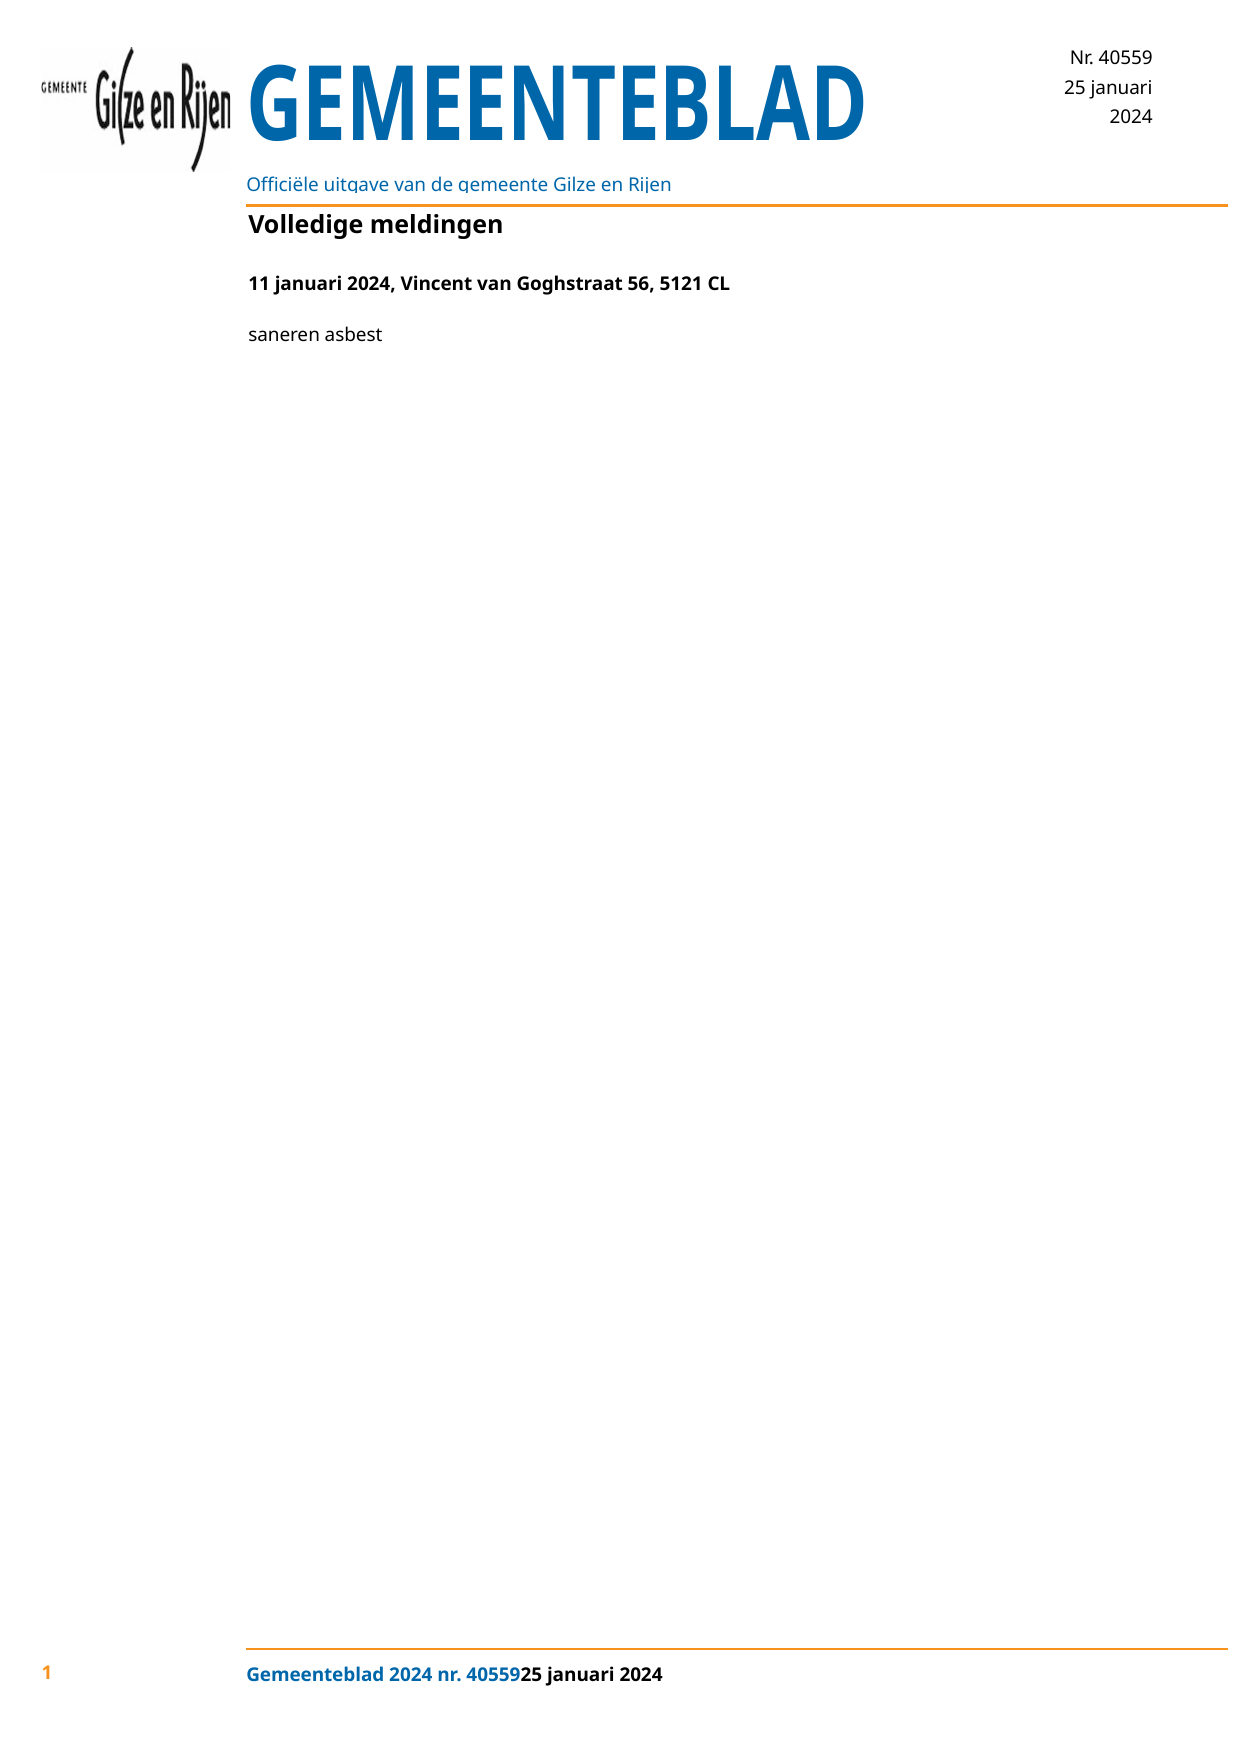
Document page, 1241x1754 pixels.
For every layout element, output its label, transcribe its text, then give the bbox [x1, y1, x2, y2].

text saneren asbest [248, 321, 1152, 346]
text 11 januari 2024, Vincent van Goghstraat 56, 5121 CL [248, 270, 1152, 296]
text Volledige meldingen [248, 207, 1152, 241]
picture [41, 47, 231, 172]
